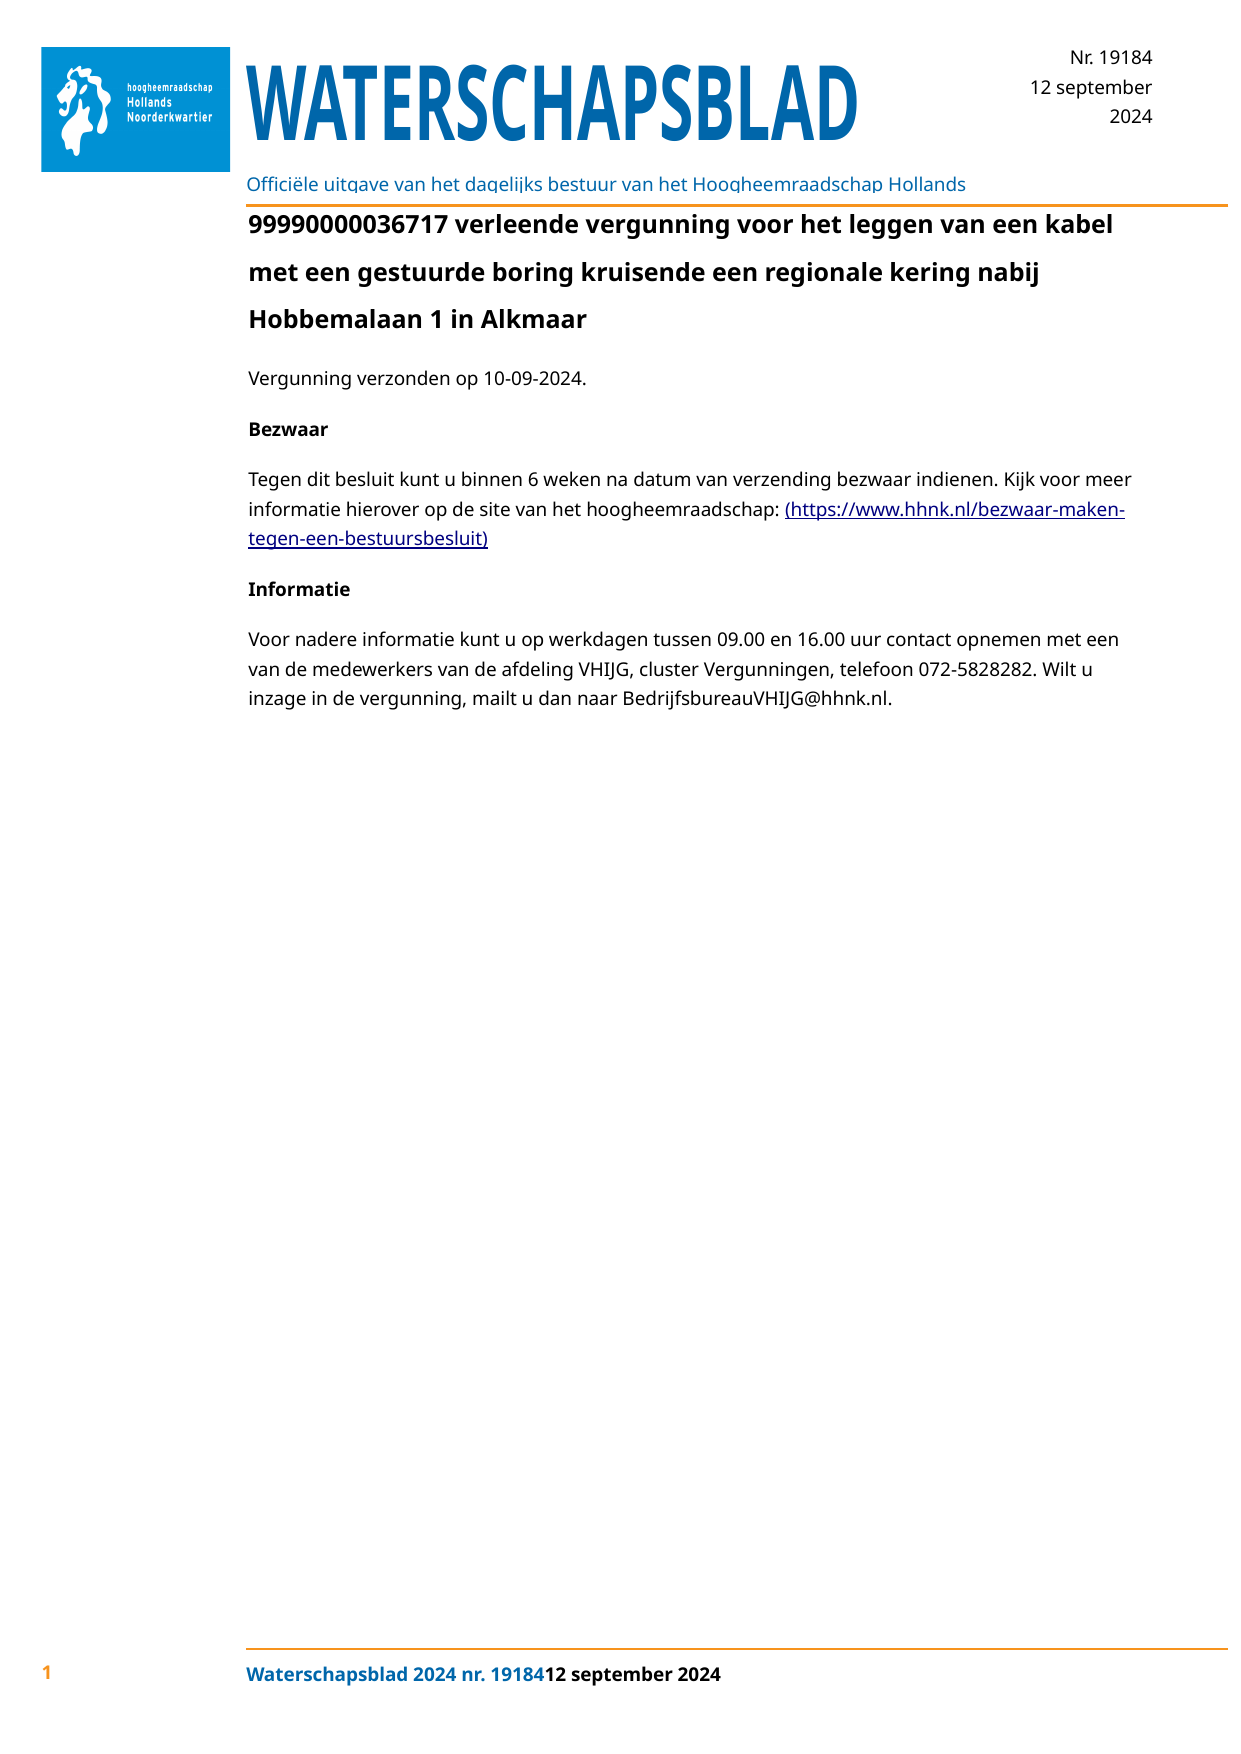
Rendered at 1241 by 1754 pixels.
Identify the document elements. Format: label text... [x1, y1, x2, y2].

picture [76, 67, 110, 133]
text Vergunning verzonden op 10-09-2024. [248, 366, 1152, 391]
picture [58, 80, 77, 116]
picture [128, 98, 133, 106]
text 99990000036717 verleende vergunning voor het leggen van een kabel met een gestuurde boring kruisende een regionale kering nabij Hobbemalaan 1 in Alkmaar [248, 207, 1152, 336]
picture [68, 69, 73, 79]
picture [62, 100, 92, 155]
text Informatie [248, 576, 1152, 602]
text Tegen dit besluit kunt u binnen 6 weken na datum van verzending bezwaar indienen. Kijk voor meer informatie hierover op de site van het hoogheemraadschap: (https://www.hhnk.nl/bezwaar-maken-tegen-een-bestuursbesluit) [248, 466, 1152, 551]
picture [80, 86, 87, 93]
picture [128, 113, 133, 121]
text Bezwaar [248, 416, 1152, 442]
text Voor nadere informatie kunt u op werkdagen tussen 09.00 en 16.00 uur contact opnemen met een van de medewerkers van de afdeling VHIJG, cluster Vergunningen, telefoon 072-5828282. Wilt u inzage in de vergunning, mailt u dan naar BedrijfsbureauVHIJG@hhnk.nl. [248, 626, 1152, 711]
